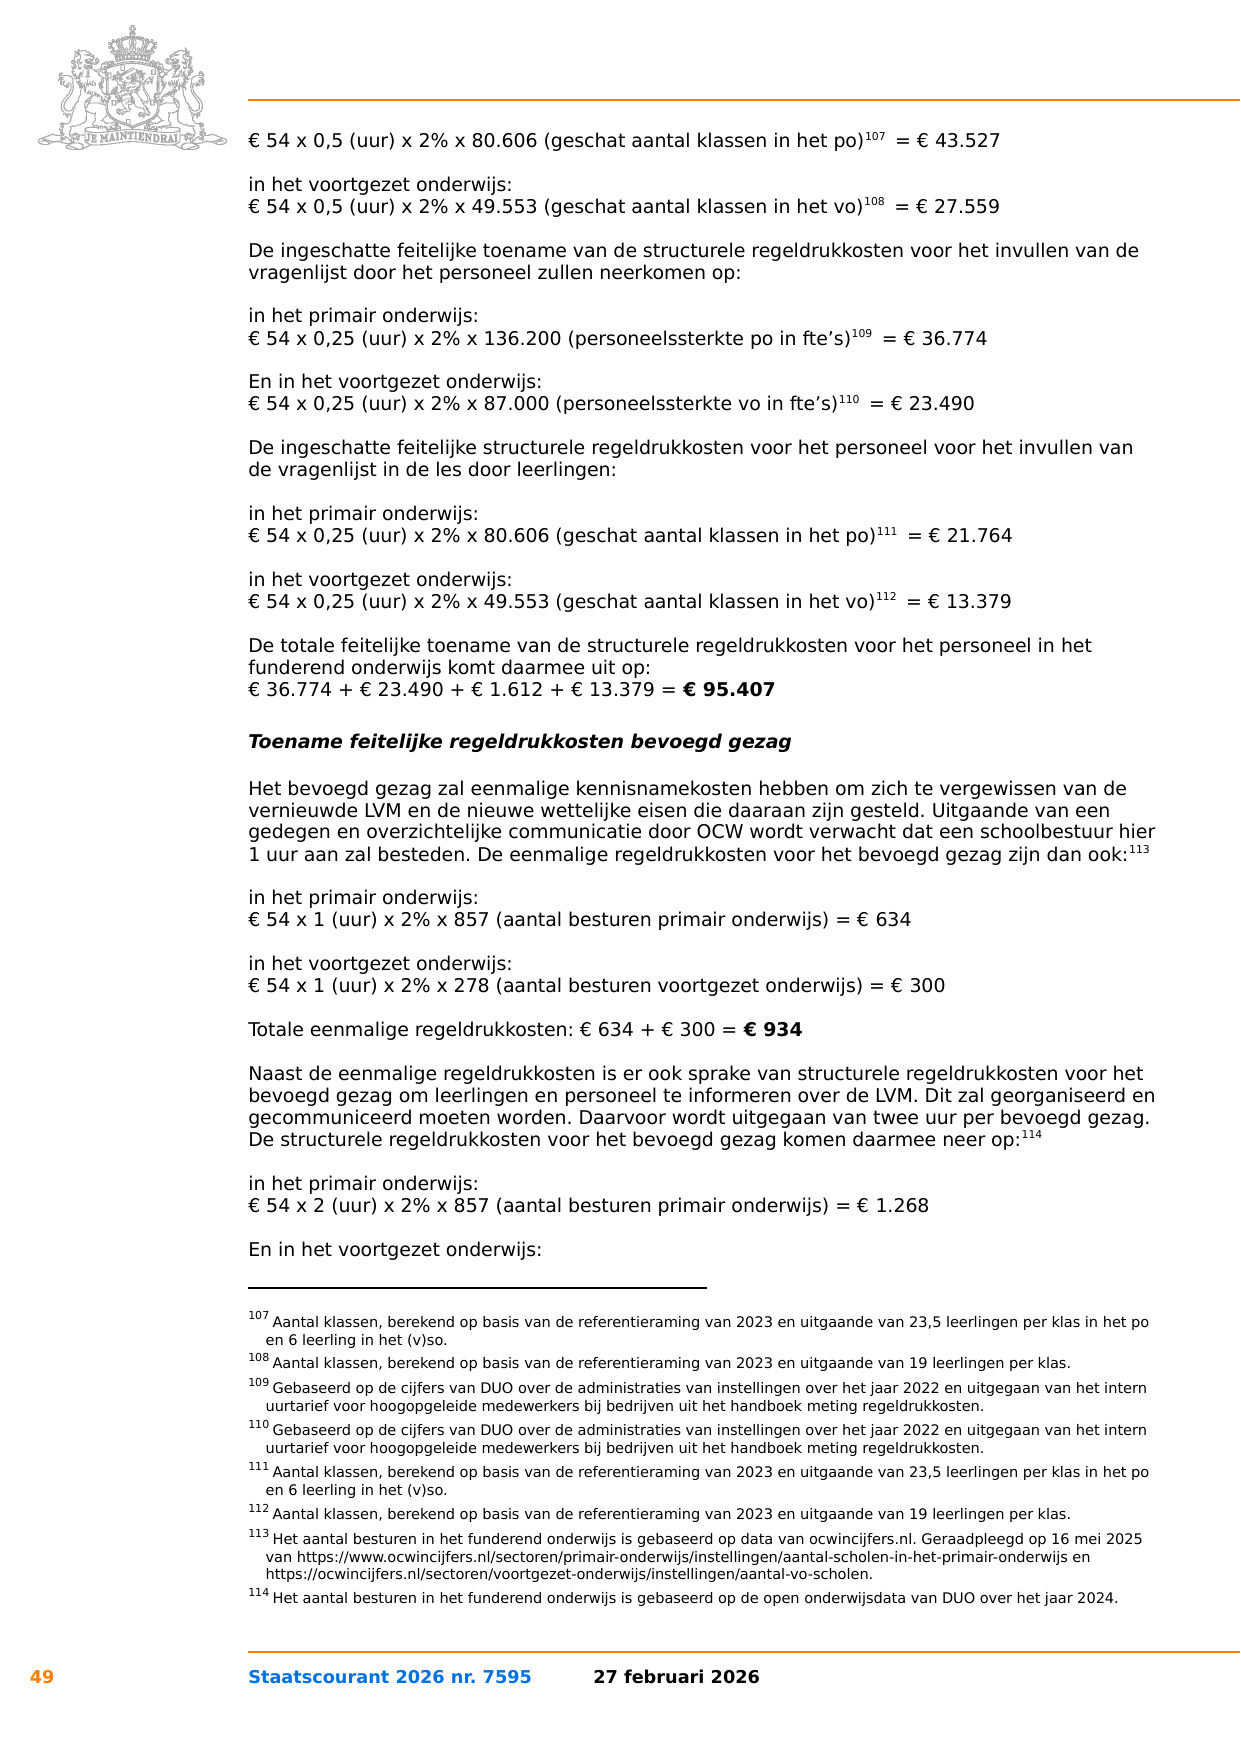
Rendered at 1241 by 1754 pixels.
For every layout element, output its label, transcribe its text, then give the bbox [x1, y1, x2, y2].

text in het voortgezet onderwijs: [248, 569, 1163, 591]
text De ingeschatte feitelijke structurele regeldrukkosten voor het personeel voor het invullen van de vragenlijst in de les door leerlingen: [248, 437, 1163, 481]
text Gebaseerd op de cijfers van DUO over de administraties van instellingen over het jaar 2022 en uitgegaan van het intern uurtarief voor hoogopgeleide medewerkers bij bedrijven uit het handboek meting regeldrukkosten. [248, 1418, 1163, 1457]
text in het primair onderwijs: [248, 1173, 1163, 1194]
text Het aantal besturen in het funderend onderwijs is gebaseerd op data van ocwincijfers.nl. Geraadpleegd op 16 mei 2025 van https://www.ocwincijfers.nl/sectoren/primair-onderwijs/instellingen/aantal-scholen-in-het-primair-onderwijs en https://ocwincijfers.nl/sectoren/voortgezet-onderwijs/instellingen/aantal-vo-scholen. [248, 1527, 1163, 1583]
text Gebaseerd op de cijfers van DUO over de administraties van instellingen over het jaar 2022 en uitgegaan van het intern uurtarief voor hoogopgeleide medewerkers bij bedrijven uit het handboek meting regeldrukkosten. [248, 1376, 1163, 1415]
text En in het voortgezet onderwijs: [248, 371, 1163, 393]
text Het bevoegd gezag zal eenmalige kennisnamekosten hebben om zich te vergewissen van de vernieuwde LVM en de nieuwe wettelijke eisen die daaraan zijn gesteld. Uitgaande van een gedegen en overzichtelijke communicatie door OCW wordt verwacht dat een schoolbestuur hier 1 uur aan zal besteden. De eenmalige regeldrukkosten voor het bevoegd gezag zijn dan ook: [248, 777, 1163, 865]
picture [38, 25, 227, 150]
text € 54 x 0,25 (uur) x 2% x 87.000 (personeelssterkte vo in fte’s) = € 23.490 [248, 393, 1163, 415]
text in het primair onderwijs: [248, 305, 1163, 327]
text € 54 x 2 (uur) x 2% x 857 (aantal besturen primair onderwijs) = € 1.268 [248, 1194, 1163, 1217]
subtitle Toename feitelijke regeldrukkosten bevoegd gezag [248, 731, 1163, 752]
text Het aantal besturen in het funderend onderwijs is gebaseerd op de open onderwijsdata van DUO over het jaar 2024. [248, 1586, 1163, 1608]
text De ingeschatte feitelijke toename van de structurele regeldrukkosten voor het invullen van de vragenlijst door het personeel zullen neerkomen op: [248, 239, 1163, 283]
text Aantal klassen, berekend op basis van de referentieraming van 2023 en uitgaande van 19 leerlingen per klas. [248, 1351, 1163, 1373]
text € 54 x 0,5 (uur) x 2% x 49.553 (geschat aantal klassen in het vo) = € 27.559 [248, 196, 1163, 218]
text Aantal klassen, berekend op basis van de referentieraming van 2023 en uitgaande van 23,5 leerlingen per klas in het po en 6 leerling in het (v)so. [248, 1460, 1163, 1499]
text in het primair onderwijs: [248, 887, 1163, 909]
text € 54 x 0,25 (uur) x 2% x 80.606 (geschat aantal klassen in het po) = € 21.764 [248, 525, 1163, 547]
text En in het voortgezet onderwijs: [248, 1238, 1163, 1260]
text € 36.774 + € 23.490 + € 1.612 + € 13.379 = € 95.407 [248, 678, 1163, 701]
text € 54 x 0,25 (uur) x 2% x 136.200 (personeelssterkte po in fte’s) = € 36.774 [248, 327, 1163, 349]
text € 54 x 1 (uur) x 2% x 857 (aantal besturen primair onderwijs) = € 634 [248, 909, 1163, 931]
text in het voortgezet onderwijs: [248, 174, 1163, 196]
text € 54 x 0,25 (uur) x 2% x 49.553 (geschat aantal klassen in het vo) = € 13.379 [248, 591, 1163, 613]
text € 54 x 0,5 (uur) x 2% x 80.606 (geschat aantal klassen in het po) = € 43.527 [248, 130, 1163, 152]
text in het voortgezet onderwijs: [248, 953, 1163, 975]
text Naast de eenmalige regeldrukkosten is er ook sprake van structurele regeldrukkosten voor het bevoegd gezag om leerlingen en personeel te informeren over de LVM. Dit zal georganiseerd en gecommuniceerd moeten worden. Daarvoor wordt uitgegaan van twee uur per bevoegd gezag. De structurele regeldrukkosten voor het bevoegd gezag komen daarmee neer op: [248, 1063, 1163, 1151]
text De totale feitelijke toename van de structurele regeldrukkosten voor het personeel in het funderend onderwijs komt daarmee uit op: [248, 634, 1163, 678]
text Aantal klassen, berekend op basis van de referentieraming van 2023 en uitgaande van 23,5 leerlingen per klas in het po en 6 leerling in het (v)so. [248, 1309, 1163, 1348]
text € 54 x 1 (uur) x 2% x 278 (aantal besturen voortgezet onderwijs) = € 300 [248, 975, 1163, 997]
text in het primair onderwijs: [248, 503, 1163, 525]
text Aantal klassen, berekend op basis van de referentieraming van 2023 en uitgaande van 19 leerlingen per klas. [248, 1502, 1163, 1524]
text Totale eenmalige regeldrukkosten: € 634 + € 300 = € 934 [248, 1019, 1163, 1041]
